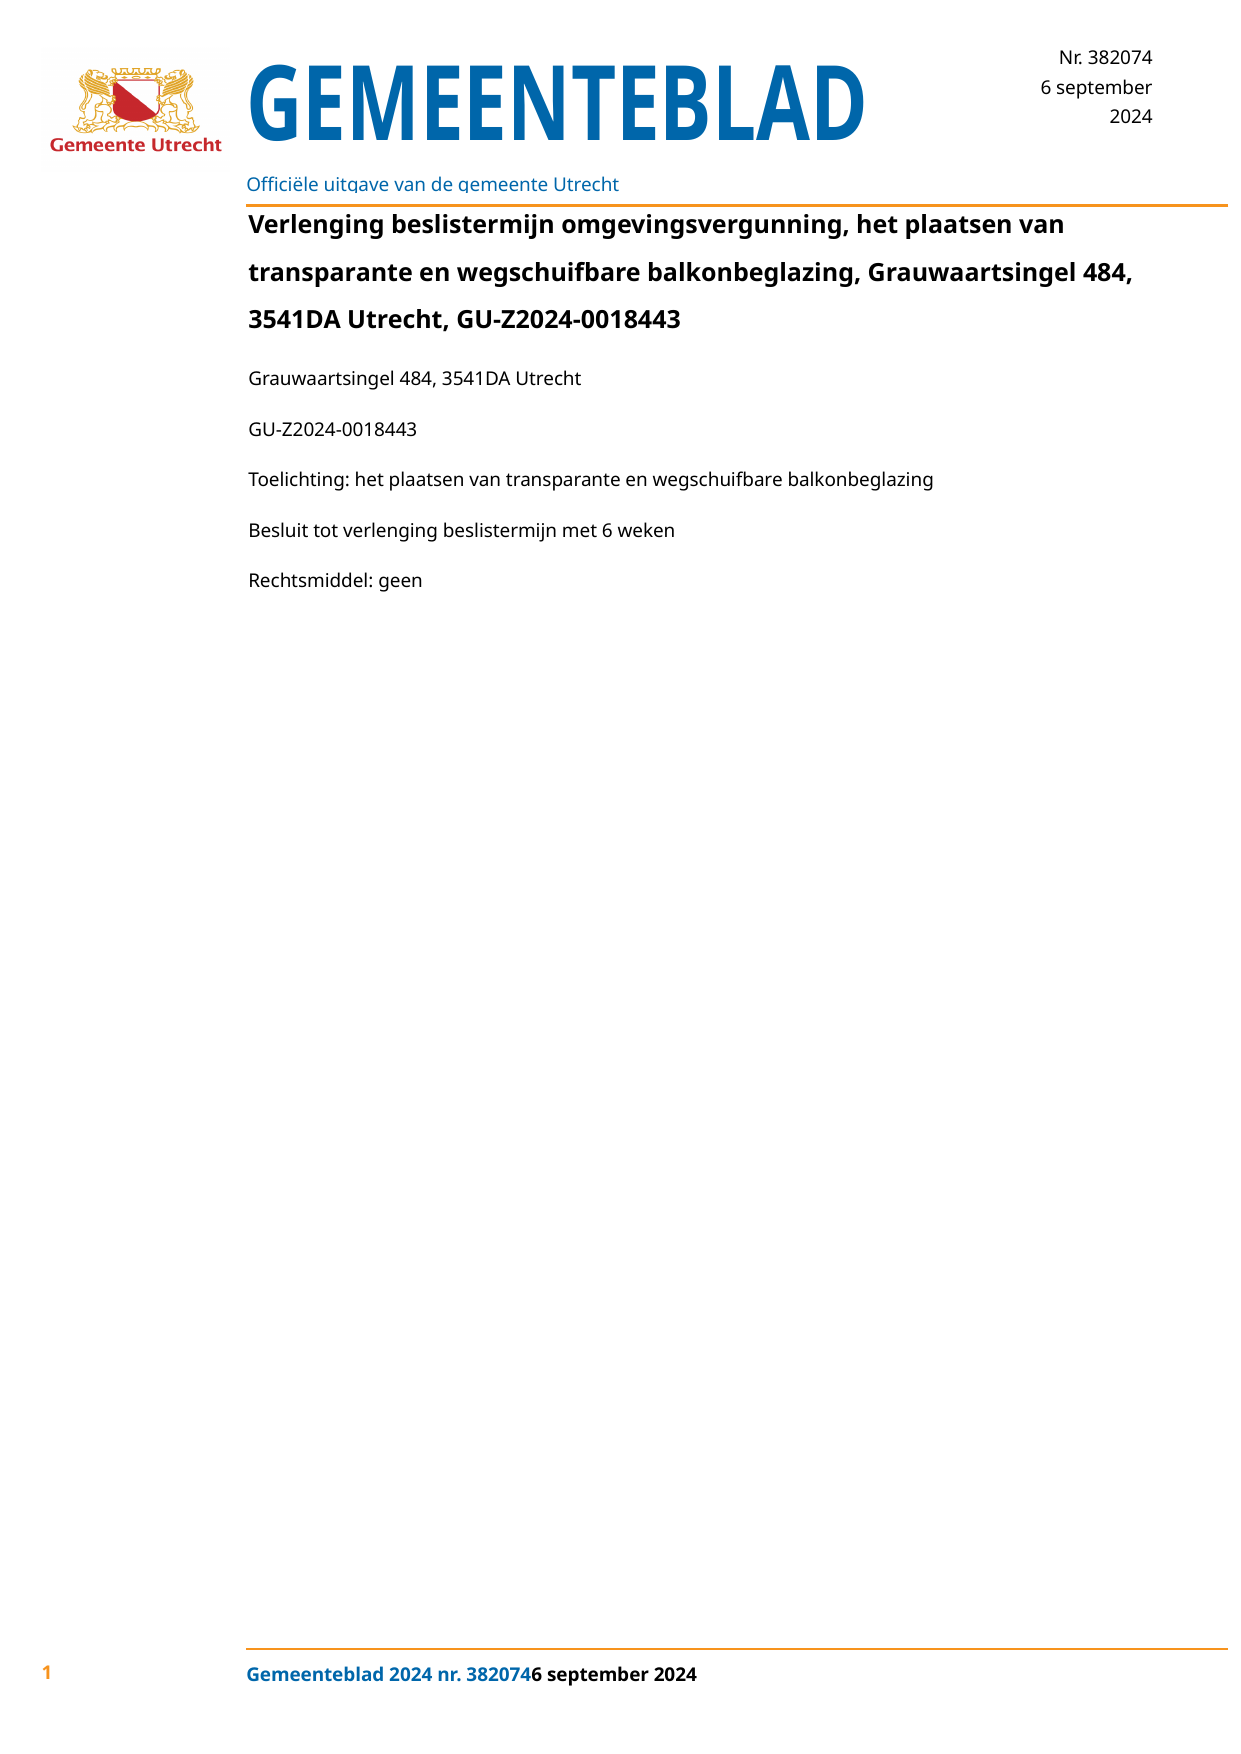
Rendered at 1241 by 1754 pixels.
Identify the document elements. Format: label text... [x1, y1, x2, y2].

picture [41, 47, 231, 172]
text Toelichting: het plaatsen van transparante en wegschuifbare balkonbeglazing [248, 466, 1152, 492]
text Besluit tot verlenging beslistermijn met 6 weken [248, 517, 1152, 542]
text GU-Z2024-0018443 [248, 416, 1152, 442]
text Verlenging beslistermijn omgevingsvergunning, het plaatsen van transparante en wegschuifbare balkonbeglazing, Grauwaartsingel 484, 3541DA Utrecht, GU-Z2024-0018443 [248, 207, 1152, 336]
text Rechtsmiddel: geen [248, 567, 1152, 593]
text Grauwaartsingel 484, 3541DA Utrecht [248, 366, 1152, 391]
